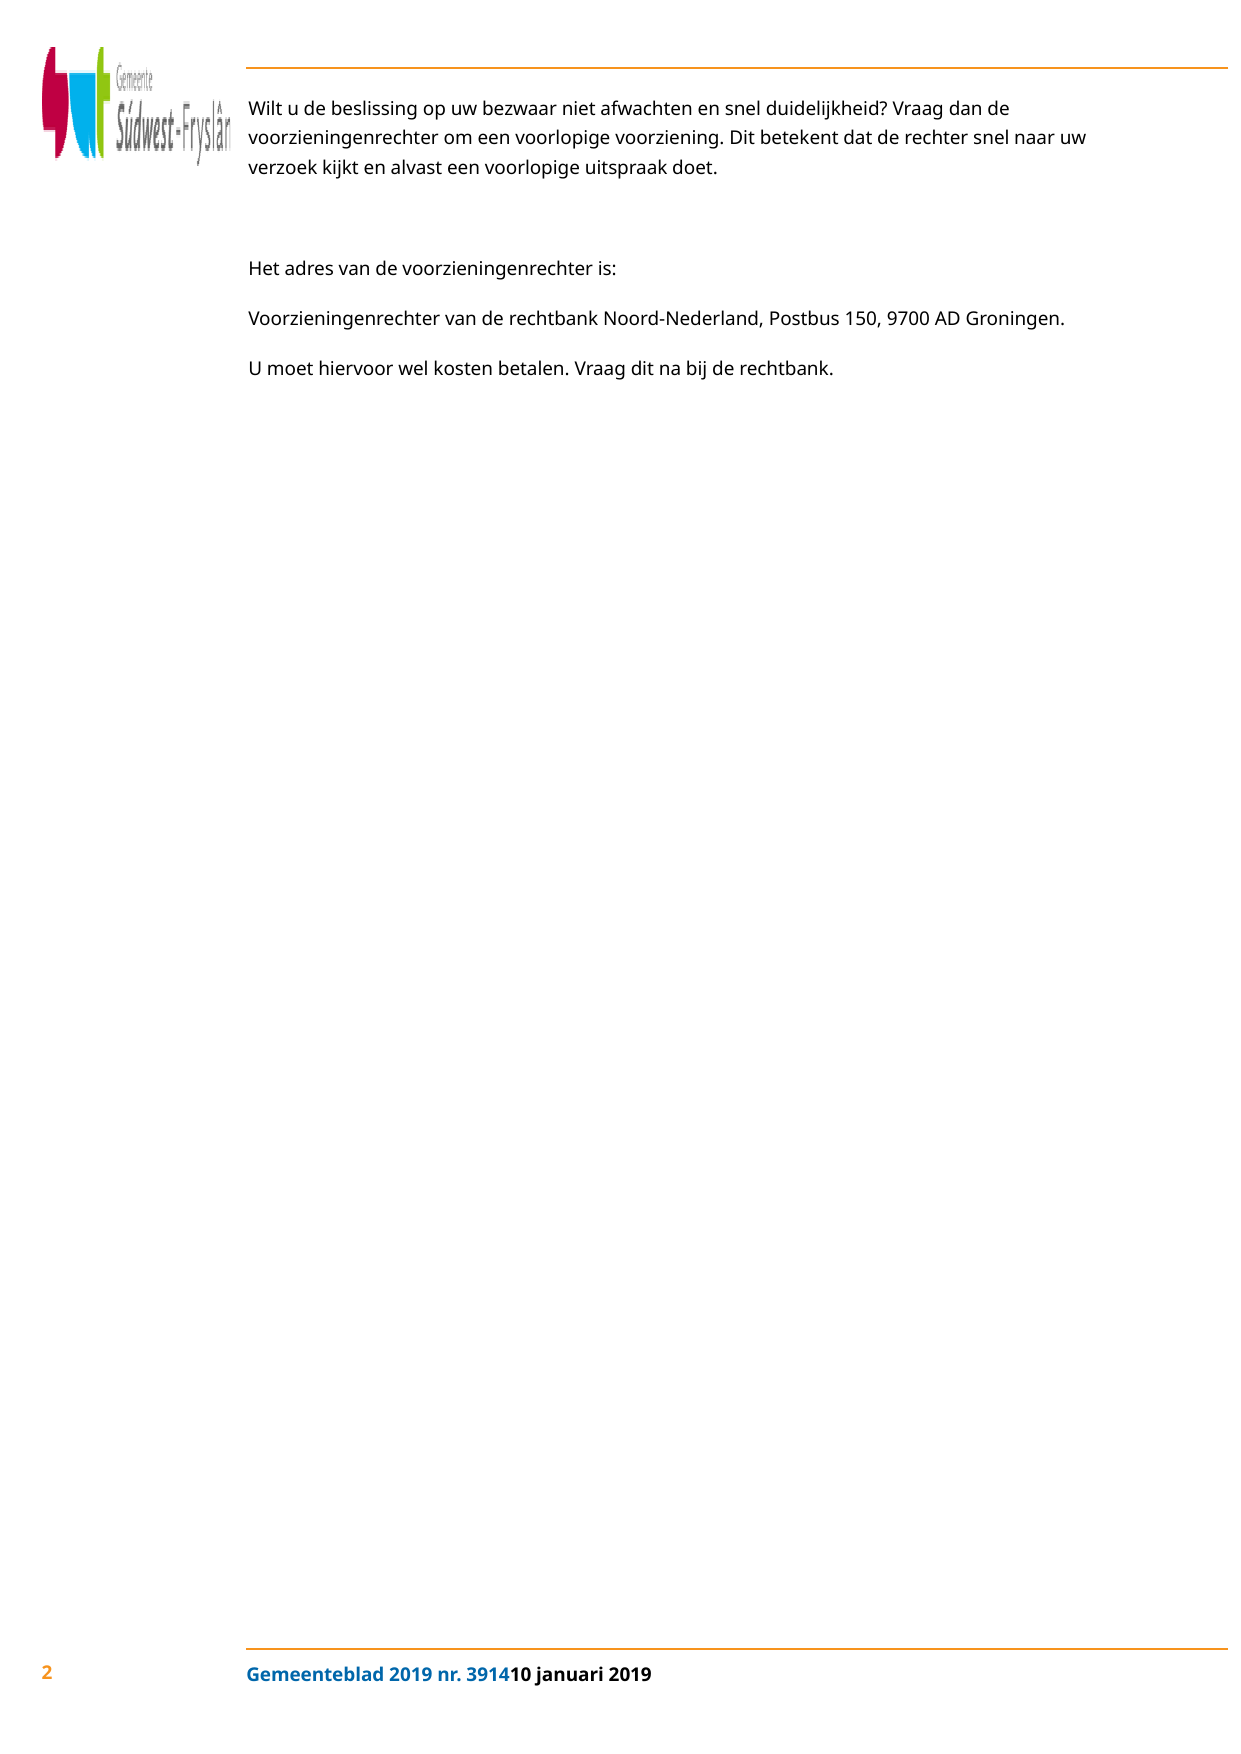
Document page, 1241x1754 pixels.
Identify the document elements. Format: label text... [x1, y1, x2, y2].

text U moet hiervoor wel kosten betalen. Vraag dit na bij de rechtbank. [248, 356, 1152, 381]
text Het adres van de voorzieningenrechter is: [248, 255, 1152, 281]
picture [41, 47, 231, 172]
text Wilt u de beslissing op uw bezwaar niet afwachten en snel duidelijkheid? Vraag dan de voorzieningenrechter om een voorlopige voorziening. Dit betekent dat de rechter snel naar uw verzoek kijkt en alvast een voorlopige uitspraak doet. [248, 95, 1152, 180]
text Voorzieningenrechter van de rechtbank Noord-Nederland, Postbus 150, 9700 AD Groningen. [248, 305, 1152, 331]
